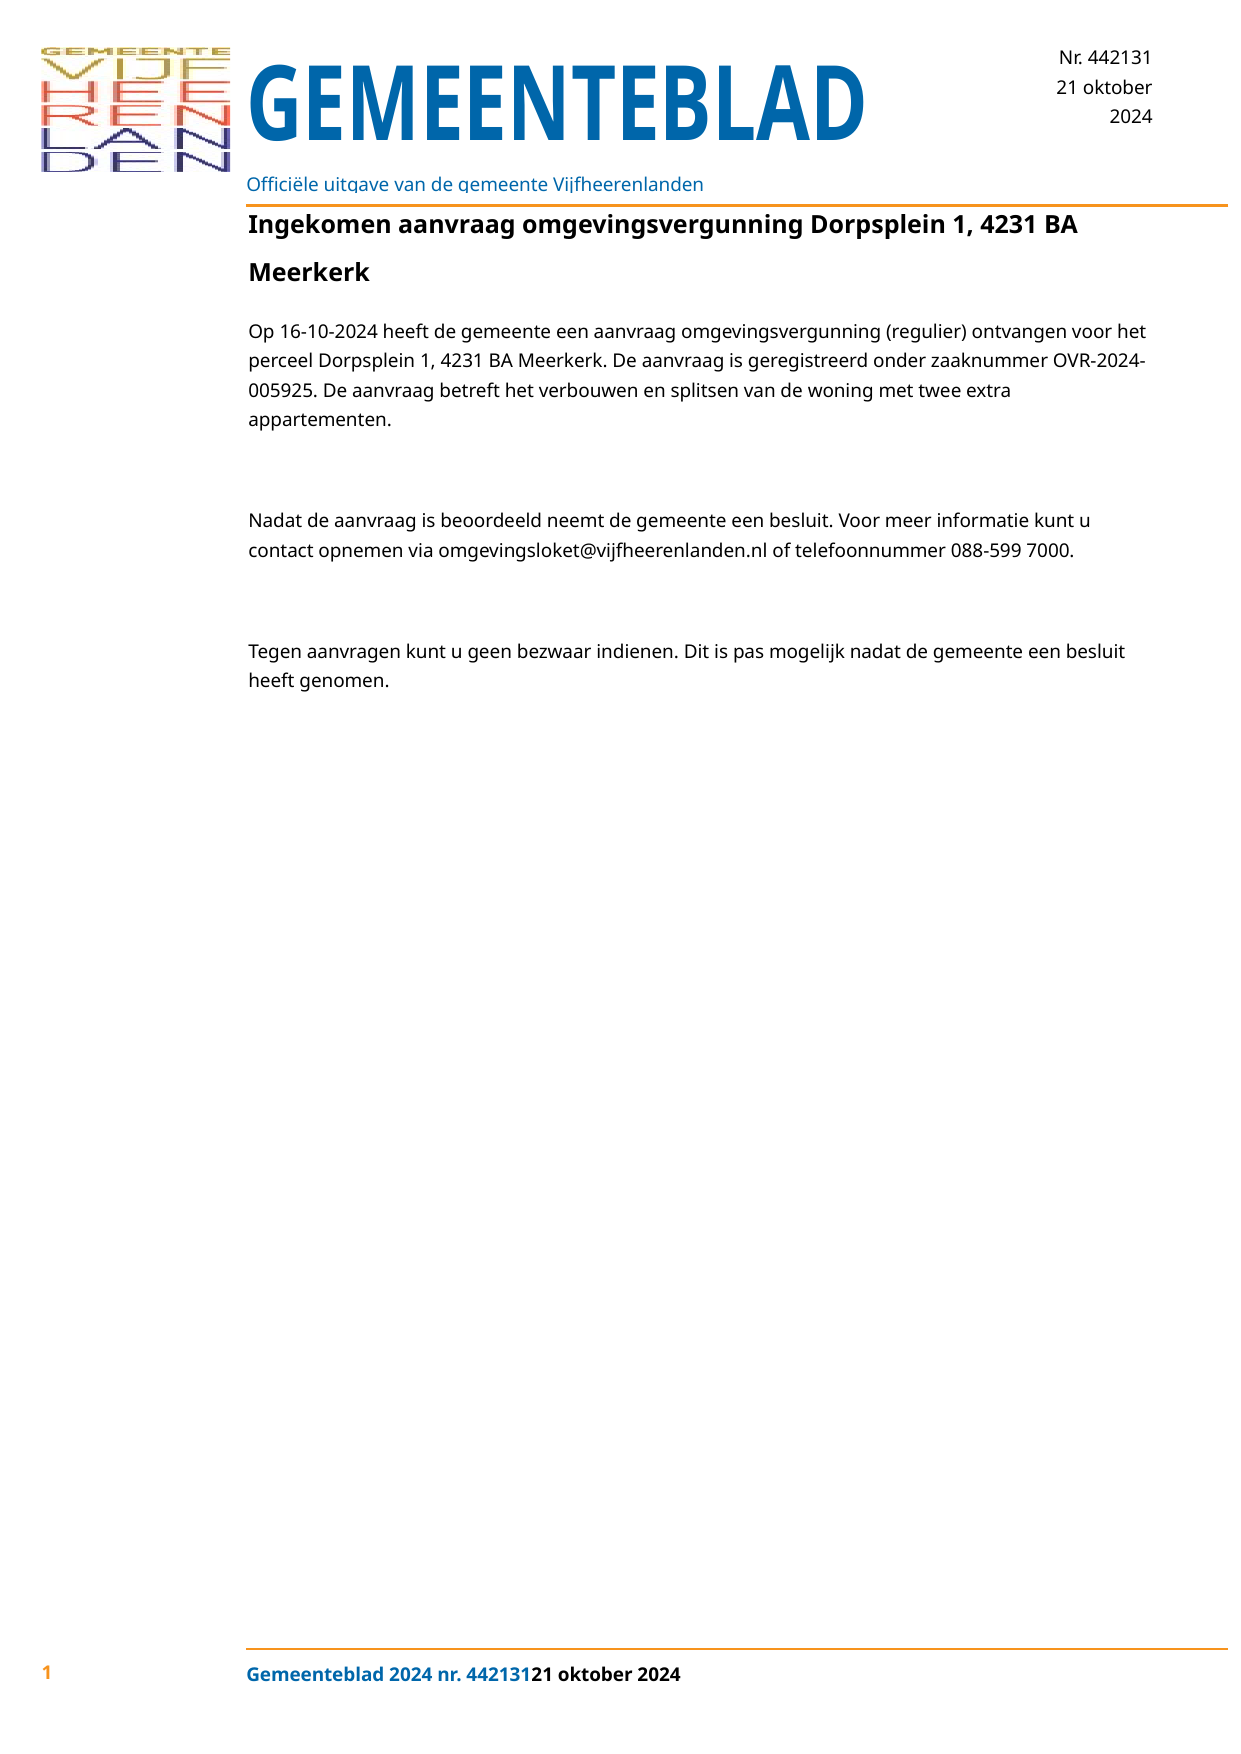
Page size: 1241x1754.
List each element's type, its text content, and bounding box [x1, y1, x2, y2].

text Ingekomen aanvraag omgevingsvergunning Dorpsplein 1, 4231 BA Meerkerk [248, 207, 1152, 288]
text Op 16-10-2024 heeft de gemeente een aanvraag omgevingsvergunning (regulier) ontvangen voor het perceel Dorpsplein 1, 4231 BA Meerkerk. De aanvraag is geregistreerd onder zaaknummer OVR-2024-005925. De aanvraag betreft het verbouwen en splitsen van de woning met twee extra appartementen. [248, 318, 1152, 432]
picture [41, 47, 231, 172]
text Tegen aanvragen kunt u geen bezwaar indienen. Dit is pas mogelijk nadat de gemeente een besluit heeft genomen. [248, 638, 1152, 693]
text Nadat de aanvraag is beoordeeld neemt de gemeente een besluit. Voor meer informatie kunt u contact opnemen via omgevingsloket@vijfheerenlanden.nl of telefoonnummer 088-599 7000. [248, 507, 1152, 563]
